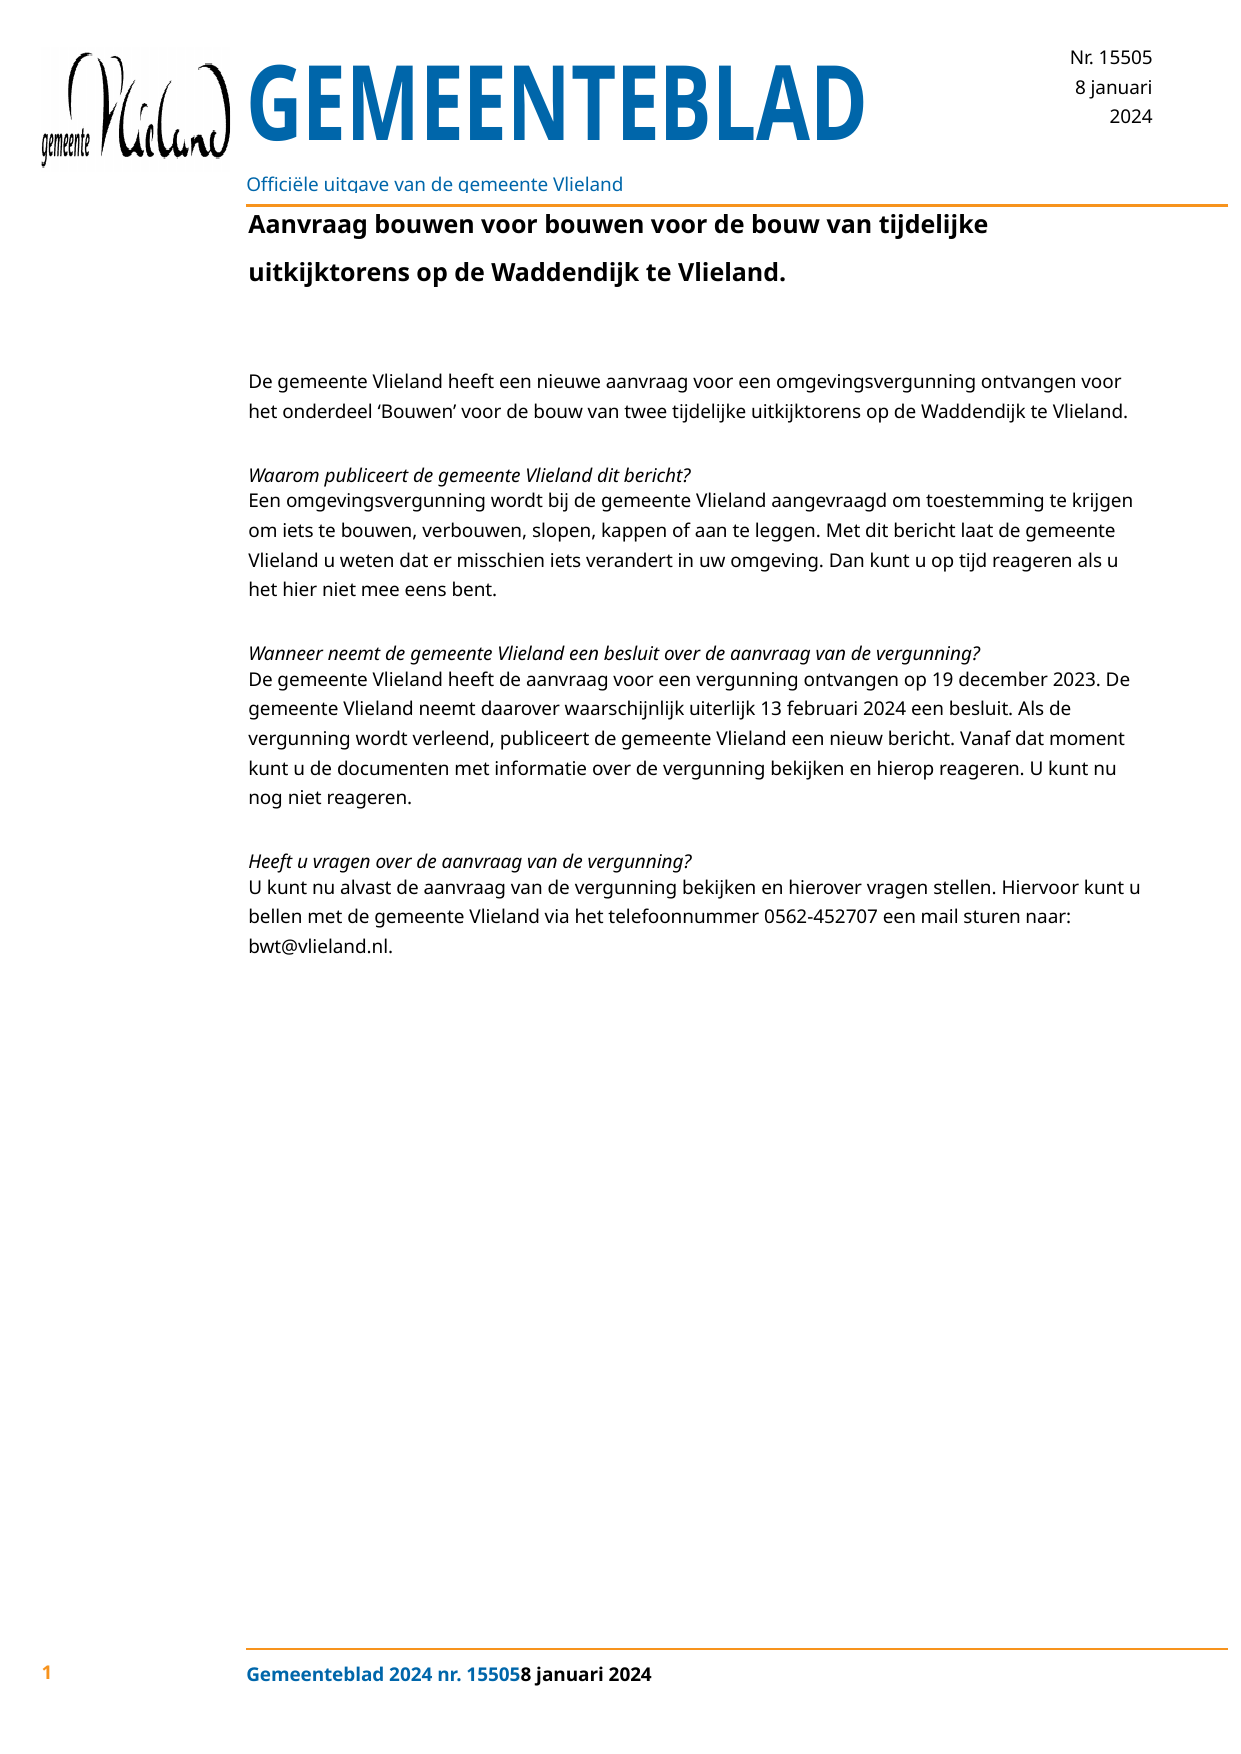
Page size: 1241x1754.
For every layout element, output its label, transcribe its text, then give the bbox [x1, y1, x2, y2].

text Wanneer neemt de gemeente Vlieland een besluit over de aanvraag van de vergunning? [248, 640, 1152, 666]
text Een omgevingsvergunning wordt bij de gemeente Vlieland aangevraagd om toestemming te krijgen om iets te bouwen, verbouwen, slopen, kappen of aan te leggen. Met dit bericht laat de gemeente Vlieland u weten dat er misschien iets verandert in uw omgeving. Dan kunt u op tijd reageren als u het hier niet mee eens bent. [248, 488, 1152, 602]
text Heeft u vragen over de aanvraag van de vergunning? [248, 848, 1152, 874]
picture [41, 47, 231, 172]
text U kunt nu alvast de aanvraag van de vergunning bekijken en hierover vragen stellen. Hiervoor kunt u bellen met de gemeente Vlieland via het telefoonnummer 0562-452707 een mail sturen naar: bwt@vlieland.nl. [248, 874, 1152, 959]
text De gemeente Vlieland heeft een nieuwe aanvraag voor een omgevingsvergunning ontvangen voor het onderdeel ‘Bouwen’ voor de bouw van twee tijdelijke uitkijktorens op de Waddendijk te Vlieland. [248, 368, 1152, 424]
text De gemeente Vlieland heeft de aanvraag voor een vergunning ontvangen op 19 december 2023. De gemeente Vlieland neemt daarover waarschijnlijk uiterlijk 13 februari 2024 een besluit. Als de vergunning wordt verleend, publiceert de gemeente Vlieland een nieuw bericht. Vanaf dat moment kunt u de documenten met informatie over de vergunning bekijken en hierop reageren. U kunt nu nog niet reageren. [248, 666, 1152, 810]
text Aanvraag bouwen voor bouwen voor de bouw van tijdelijke uitkijktorens op de Waddendijk te Vlieland. [248, 207, 1152, 288]
text Waarom publiceert de gemeente Vlieland dit bericht? [248, 462, 1152, 488]
